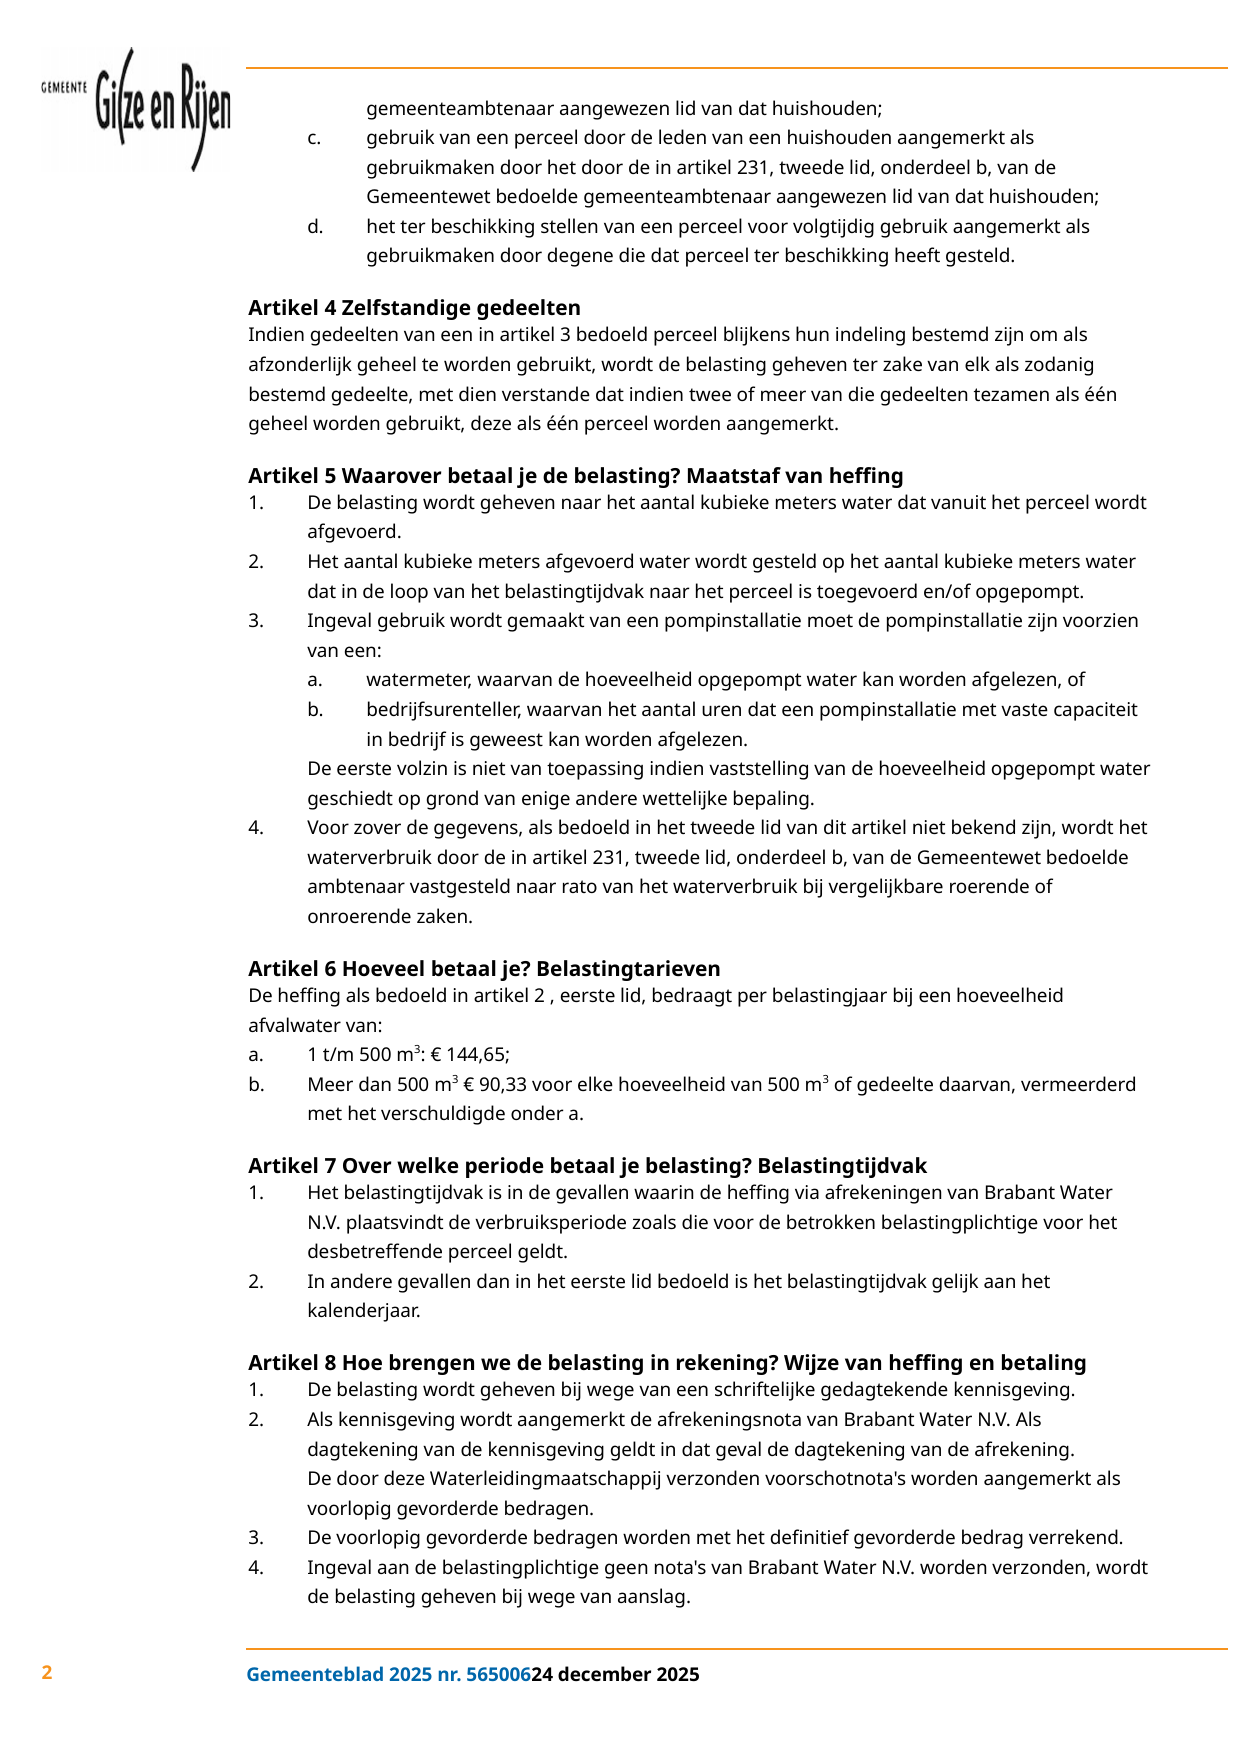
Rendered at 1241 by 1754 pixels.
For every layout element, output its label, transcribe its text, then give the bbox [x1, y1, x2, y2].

list De voorlopig gevorderde bedragen worden met het definitief gevorderde bedrag verrekend. [248, 1524, 1152, 1550]
list 1 t/m 500 m3: € 144,65; [248, 1041, 1152, 1067]
text Artikel 5 Waarover betaal je de belasting? Maatstaf van heffing [248, 461, 1152, 489]
text Indien gedeelten van een in artikel 3 bedoeld perceel blijkens hun indeling bestemd zijn om als afzonderlijk geheel te worden gebruikt, wordt de belasting geheven ter zake van elk als zodanig bestemd gedeelte, met dien verstande dat indien twee of meer van die gedeelten tezamen als één geheel worden gebruikt, deze als één perceel worden aangemerkt. [248, 322, 1152, 436]
list Voor zover de gegevens, als bedoeld in het tweede lid van dit artikel niet bekend zijn, wordt het waterverbruik door de in artikel 231, tweede lid, onderdeel b, van de Gemeentewet bedoelde ambtenaar vastgesteld naar rato van het waterverbruik bij vergelijkbare roerende of onroerende zaken. [248, 814, 1152, 929]
list Als kennisgeving wordt aangemerkt de afrekeningsnota van Brabant Water N.V. Als dagtekening van de kennisgeving geldt in dat geval de dagtekening van de afrekening. [248, 1406, 1152, 1461]
list watermeter, waarvan de hoeveelheid opgepompt water kan worden afgelezen, of [307, 667, 1152, 692]
list het ter beschikking stellen van een perceel voor volgtijdig gebruik aangemerkt als gebruikmaken door degene die dat perceel ter beschikking heeft gesteld. [307, 213, 1152, 268]
list bedrijfsurenteller, waarvan het aantal uren dat een pompinstallatie met vaste capaciteit in bedrijf is geweest kan worden afgelezen. [307, 696, 1152, 752]
text Artikel 7 Over welke periode betaal je belasting? Belastingtijdvak [248, 1151, 1152, 1179]
list Het aantal kubieke meters afgevoerd water wordt gesteld op het aantal kubieke meters water dat in de loop van het belastingtijdvak naar het perceel is toegevoerd en/of opgepompt. [248, 548, 1152, 604]
text Artikel 6 Hoeveel betaal je? Belastingtarieven [248, 954, 1152, 982]
picture [41, 47, 231, 172]
list De eerste volzin is niet van toepassing indien vaststelling van de hoeveelheid opgepompt water geschiedt op grond van enige andere wettelijke bepaling. [248, 755, 1152, 811]
text Artikel 8 Hoe brengen we de belasting in rekening? Wijze van heffing en betaling [248, 1348, 1152, 1377]
list De belasting wordt geheven naar het aantal kubieke meters water dat vanuit het perceel wordt afgevoerd. [248, 489, 1152, 544]
list Ingeval aan de belastingplichtige geen nota's van Brabant Water N.V. worden verzonden, wordt de belasting geheven bij wege van aanslag. [248, 1554, 1152, 1609]
list Ingeval gebruik wordt gemaakt van een pompinstallatie moet de pompinstallatie zijn voorzien van een: [248, 607, 1152, 663]
list Het belastingtijdvak is in de gevallen waarin de heffing via afrekeningen van Brabant Water N.V. plaatsvindt de verbruiksperiode zoals die voor de betrokken belastingplichtige voor het desbetreffende perceel geldt. [248, 1179, 1152, 1264]
text Artikel 4 Zelfstandige gedeelten [248, 293, 1152, 322]
list De door deze Waterleidingmaatschappij verzonden voorschotnota's worden aangemerkt als voorlopig gevorderde bedragen. [248, 1465, 1152, 1521]
list Meer dan 500 m3 € 90,33 voor elke hoeveelheid van 500 m3 of gedeelte daarvan, vermeerderd met het verschuldigde onder a. [248, 1071, 1152, 1126]
list gebruik van een perceel door de leden van een huishouden aangemerkt als gebruikmaken door het door de in artikel 231, tweede lid, onderdeel b, van de Gemeentewet bedoelde gemeenteambtenaar aangewezen lid van dat huishouden; [307, 124, 1152, 209]
list In andere gevallen dan in het eerste lid bedoeld is het belastingtijdvak gelijk aan het kalenderjaar. [248, 1268, 1152, 1323]
list gemeenteambtenaar aangewezen lid van dat huishouden; [307, 95, 1152, 121]
text De heffing als bedoeld in artikel 2 , eerste lid, bedraagt per belastingjaar bij een hoeveelheid afvalwater van: [248, 982, 1152, 1037]
list De belasting wordt geheven bij wege van een schriftelijke gedagtekende kennisgeving. [248, 1377, 1152, 1402]
